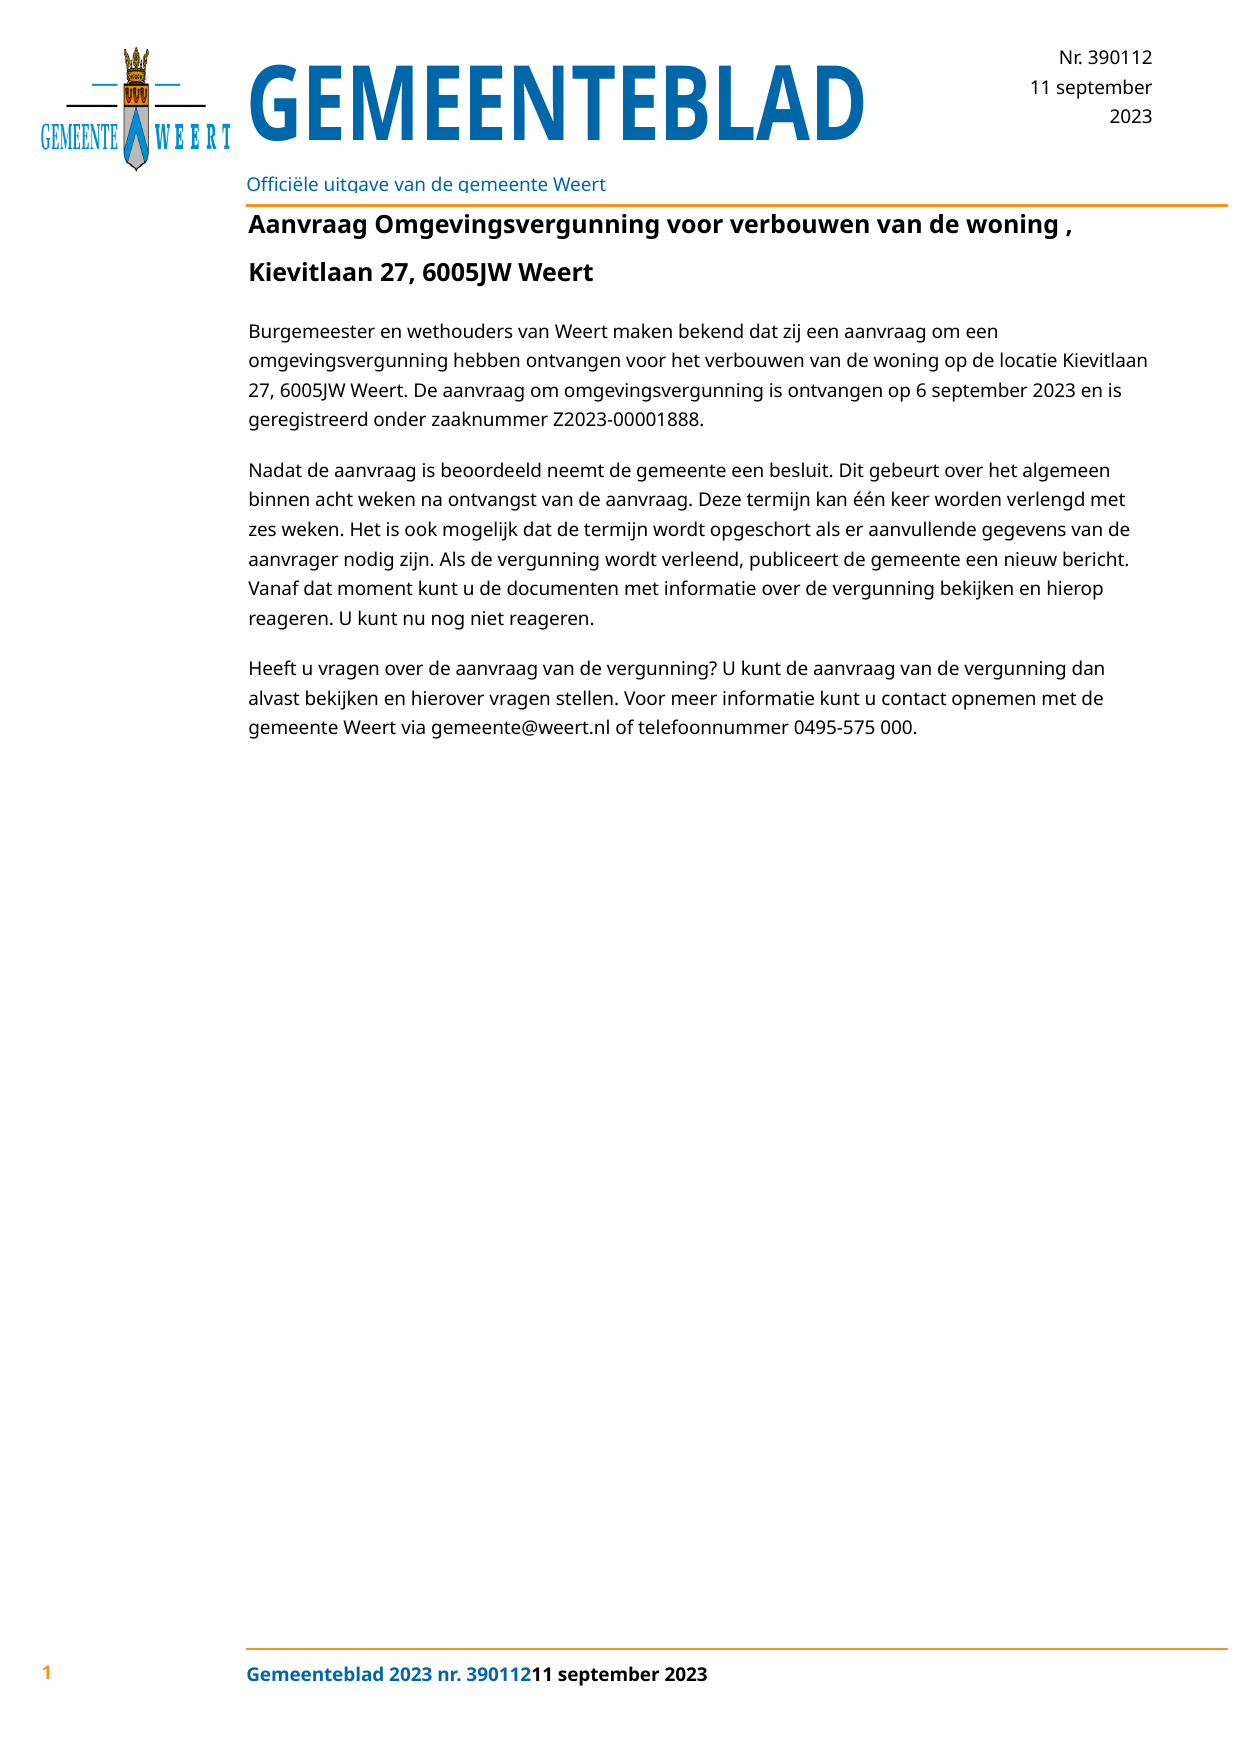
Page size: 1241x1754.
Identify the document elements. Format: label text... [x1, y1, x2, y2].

text Heeft u vragen over de aanvraag van de vergunning? U kunt de aanvraag van de vergunning dan alvast bekijken en hierover vragen stellen. Voor meer informatie kunt u contact opnemen met de gemeente Weert via gemeente@weert.nl of telefoonnummer 0495-575 000. [248, 655, 1152, 740]
text Nadat de aanvraag is beoordeeld neemt de gemeente een besluit. Dit gebeurt over het algemeen binnen acht weken na ontvangst van de aanvraag. Deze termijn kan één keer worden verlengd met zes weken. Het is ook mogelijk dat de termijn wordt opgeschort als er aanvullende gegevens van de aanvrager nodig zijn. Als de vergunning wordt verleend, publiceert de gemeente een nieuw bericht. Vanaf dat moment kunt u de documenten met informatie over de vergunning bekijken en hierop reageren. U kunt nu nog niet reageren. [248, 457, 1152, 631]
text Aanvraag Omgevingsvergunning voor verbouwen van de woning , Kievitlaan 27, 6005JW Weert [248, 207, 1152, 288]
text Burgemeester en wethouders van Weert maken bekend dat zij een aanvraag om een omgevingsvergunning hebben ontvangen voor het verbouwen van de woning op de locatie Kievitlaan 27, 6005JW Weert. De aanvraag om omgevingsvergunning is ontvangen op 6 september 2023 en is geregistreerd onder zaaknummer Z2023-00001888. [248, 318, 1152, 432]
picture [41, 47, 231, 172]
